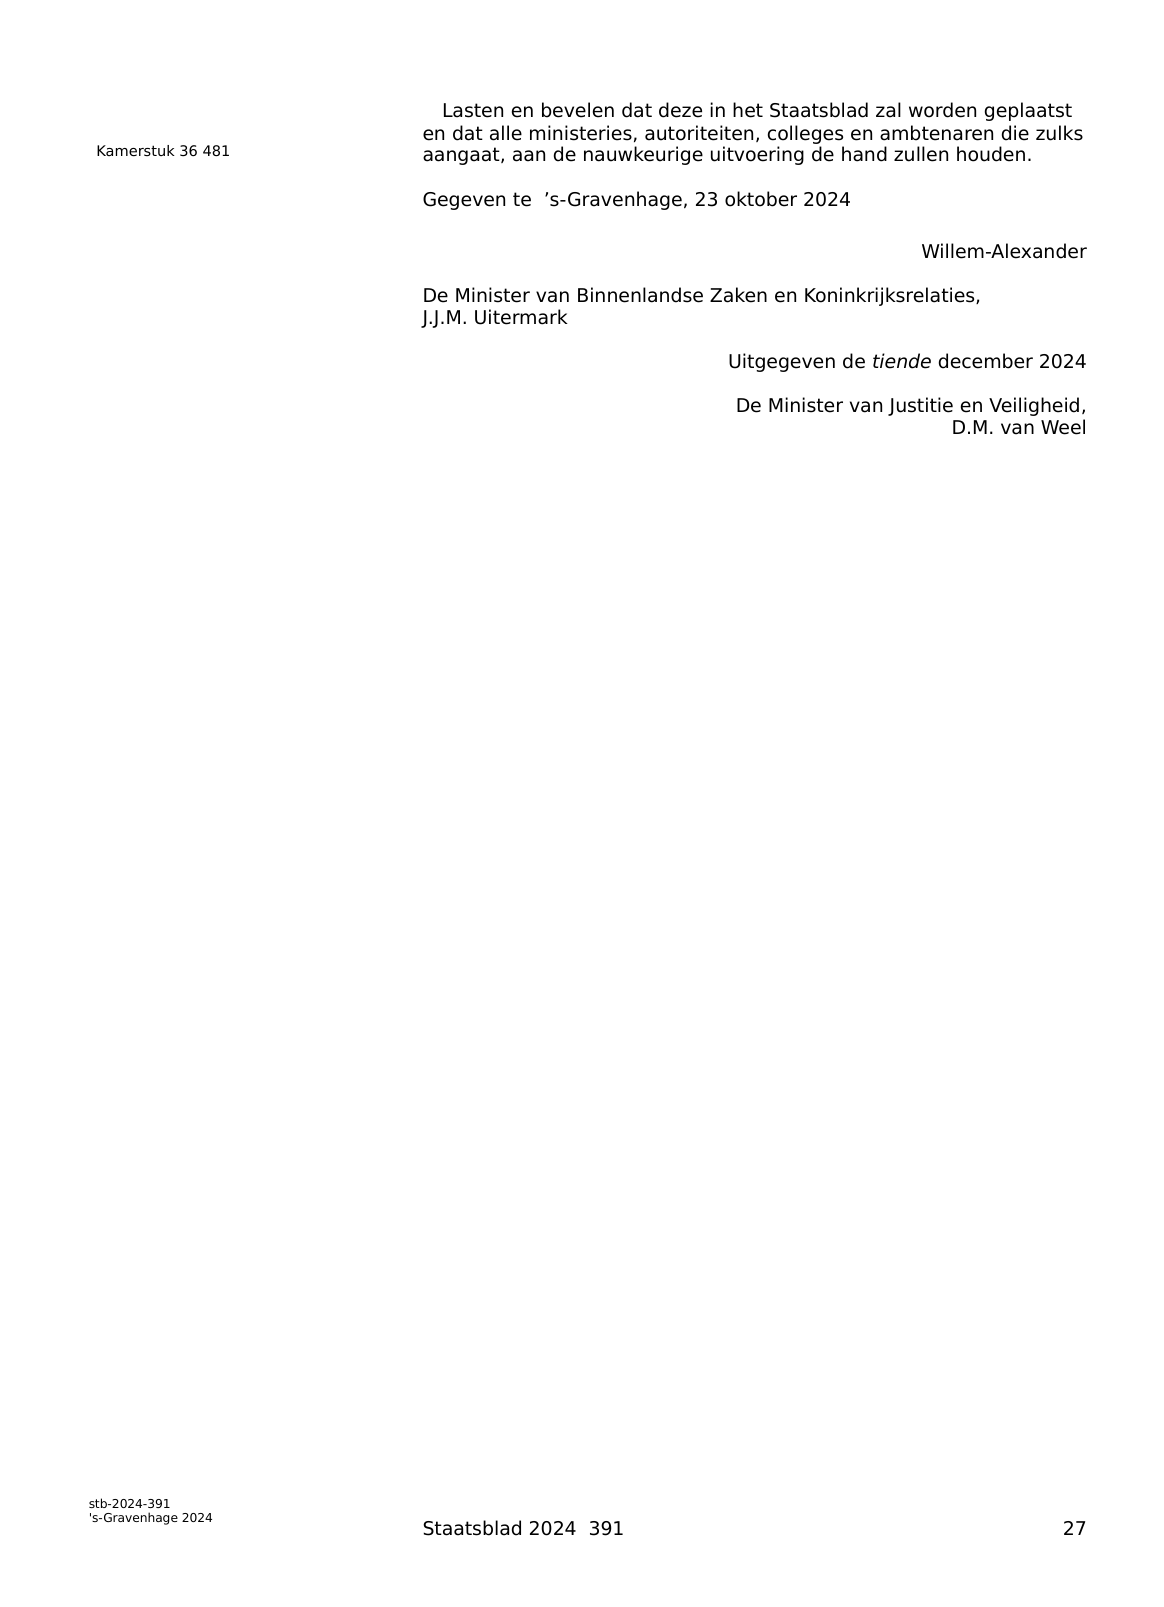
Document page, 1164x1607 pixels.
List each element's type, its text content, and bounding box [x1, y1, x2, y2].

text Kamerstuk 36 481 [77, 143, 396, 160]
text Gegeven te ’s-Gravenhage, 23 oktober 2024 [422, 188, 1087, 211]
text De Minister van Binnenlandse Zaken en Koninkrijksrelaties, J.J.M. Uitermark [422, 285, 1087, 329]
text De Minister van Justitie en Veiligheid, D.M. van Weel [422, 395, 1087, 439]
text stb-2024-391 [88, 1497, 323, 1511]
text Willem-Alexander [422, 241, 1087, 262]
text Uitgegeven de tiende december 2024 [422, 351, 1087, 373]
text Lasten en bevelen dat deze in het Staatsblad zal worden geplaatst en dat alle ministeries, autoriteiten, colleges en ambtenaren die zulks aangaat, aan de nauwkeurige uitvoering de hand zullen houden. [422, 100, 1087, 166]
text 's-Gravenhage 2024 [88, 1511, 323, 1525]
